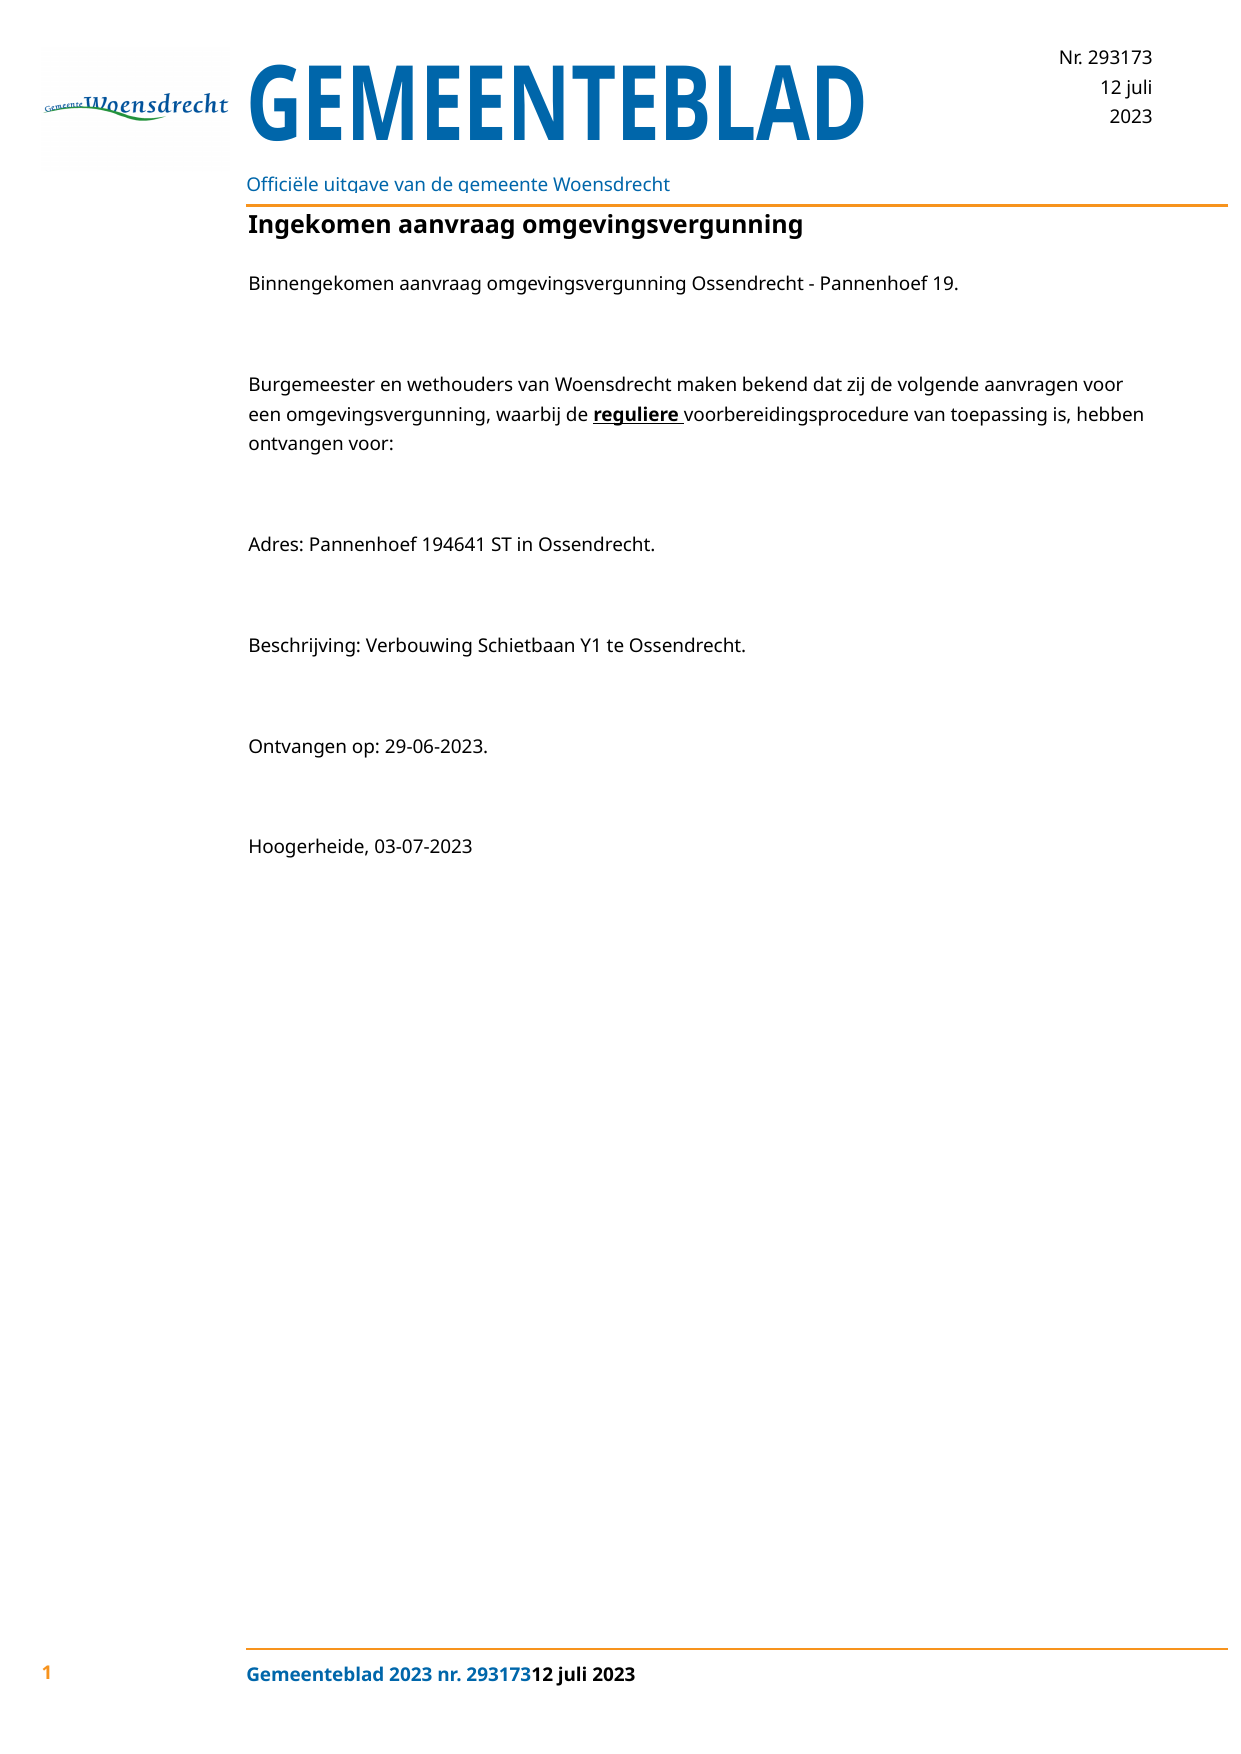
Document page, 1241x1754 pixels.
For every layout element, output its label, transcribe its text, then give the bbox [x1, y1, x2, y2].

text Ingekomen aanvraag omgevingsvergunning [248, 207, 1152, 241]
text Beschrijving: Verbouwing Schietbaan Y1 te Ossendrecht. [248, 632, 1152, 658]
picture [41, 47, 231, 172]
text Adres: Pannenhoef 194641 ST in Ossendrecht. [248, 531, 1152, 557]
text Ontvangen op: 29-06-2023. [248, 733, 1152, 758]
text Binnengekomen aanvraag omgevingsvergunning Ossendrecht - Pannenhoef 19. [248, 270, 1152, 296]
text Burgemeester en wethouders van Woensdrecht maken bekend dat zij de volgende aanvragen voor een omgevingsvergunning, waarbij de reguliere voorbereidingsprocedure van toepassing is, hebben ontvangen voor: [248, 371, 1152, 456]
text Hoogerheide, 03-07-2023 [248, 834, 1152, 859]
